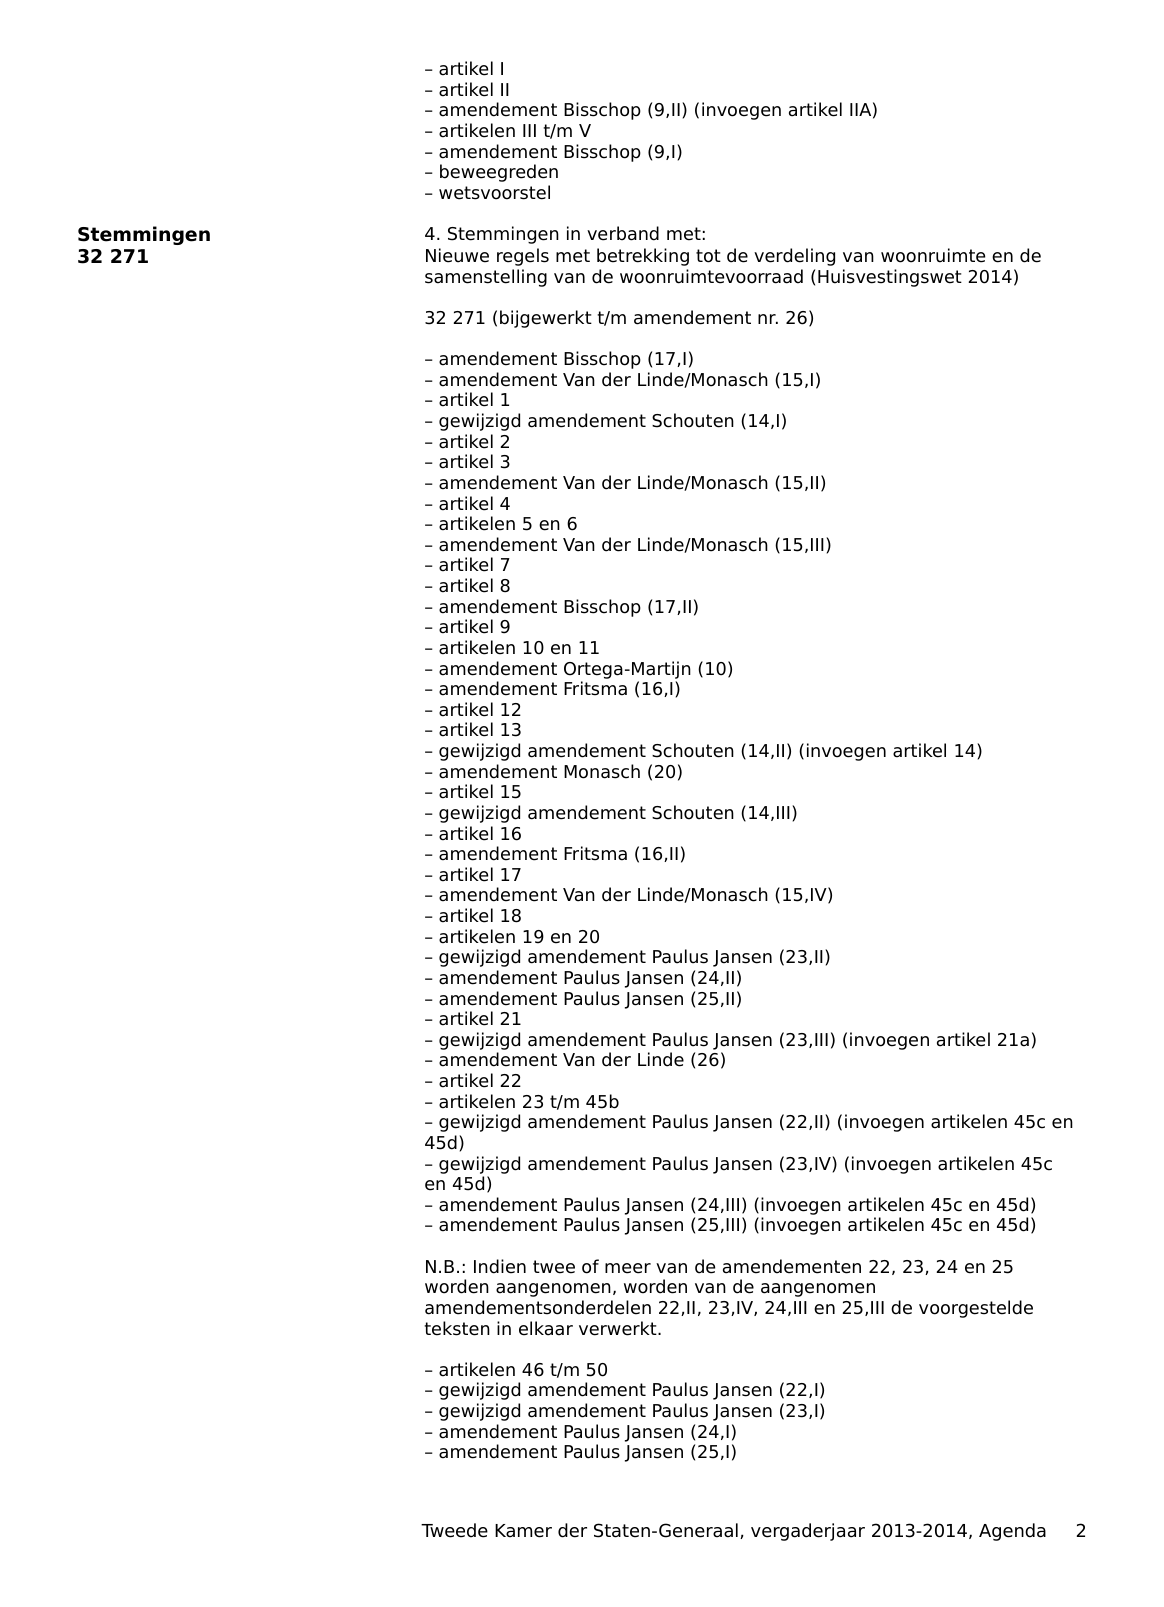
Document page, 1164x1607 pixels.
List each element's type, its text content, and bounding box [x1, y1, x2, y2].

table_cell – amendement Paulus Jansen (24,II) [418, 968, 1087, 988]
table_cell [401, 473, 418, 493]
table_cell – artikel 18 [418, 906, 1087, 927]
table_cell – artikelen 10 en 11 [418, 638, 1087, 658]
table_cell – amendement Ortega-Martijn (10) [418, 659, 1087, 679]
table_cell [401, 1442, 418, 1463]
table_cell [77, 885, 401, 906]
table_cell 4. Stemmingen in verband met: [418, 224, 1087, 246]
table_cell [77, 390, 401, 411]
table_cell [77, 782, 401, 803]
table_cell [401, 287, 418, 308]
table_cell [401, 1380, 418, 1401]
table_cell [401, 885, 418, 906]
table_cell [77, 659, 401, 679]
table_cell [418, 1339, 1087, 1360]
table_cell [401, 1030, 418, 1050]
table_cell – wetsvoorstel [418, 183, 1087, 203]
table_cell – amendement Van der Linde/Monasch (15,IV) [418, 885, 1087, 906]
table_cell – artikel II [418, 80, 1087, 100]
table_cell [401, 617, 418, 638]
table_cell [77, 844, 401, 865]
table_cell [401, 555, 418, 576]
table_cell [77, 100, 401, 121]
table_cell [401, 183, 418, 203]
table_cell [77, 1071, 401, 1092]
table_cell – beweegreden [418, 162, 1087, 183]
table_cell – artikelen 46 t/m 50 [418, 1360, 1087, 1380]
table_cell [401, 865, 418, 885]
table_cell [401, 1360, 418, 1380]
table_cell – artikel 15 [418, 782, 1087, 803]
table_cell [401, 906, 418, 927]
table_cell – amendement Bisschop (17,I) [418, 349, 1087, 370]
table_cell [77, 121, 401, 142]
table_cell [401, 679, 418, 700]
table_cell [418, 287, 1087, 308]
table_cell [401, 329, 418, 349]
table_cell – amendement Bisschop (17,II) [418, 597, 1087, 617]
table_cell [77, 514, 401, 535]
table_cell [401, 803, 418, 823]
table_cell – amendement Paulus Jansen (24,III) (invoegen artikelen 45c en 45d) [418, 1195, 1087, 1215]
table_cell [401, 1195, 418, 1215]
table_cell – amendement Van der Linde (26) [418, 1050, 1087, 1071]
table_cell [77, 968, 401, 988]
table_cell [77, 370, 401, 390]
table_cell 32 271 [77, 246, 401, 287]
table_cell [77, 824, 401, 844]
table_cell – gewijzigd amendement Paulus Jansen (22,I) [418, 1380, 1087, 1401]
table_cell [401, 782, 418, 803]
table_cell – amendement Paulus Jansen (25,III) (invoegen artikelen 45c en 45d) [418, 1215, 1087, 1236]
table_cell [77, 700, 401, 720]
table_cell – gewijzigd amendement Paulus Jansen (23,II) [418, 947, 1087, 968]
table_cell [401, 204, 418, 224]
table_cell [77, 287, 401, 308]
table_cell – artikel 21 [418, 1009, 1087, 1030]
table_cell [401, 1112, 418, 1153]
table_cell [77, 1030, 401, 1050]
table_cell [77, 1422, 401, 1442]
table_cell – amendement Fritsma (16,II) [418, 844, 1087, 865]
table_cell [401, 121, 418, 142]
table_cell – artikel 12 [418, 700, 1087, 720]
table_cell [418, 204, 1087, 224]
table_cell [401, 390, 418, 411]
table_cell [401, 1401, 418, 1422]
table_cell [77, 865, 401, 885]
table_cell – artikel 8 [418, 576, 1087, 597]
table_cell [77, 1092, 401, 1112]
table_cell [401, 100, 418, 121]
table_cell – gewijzigd amendement Paulus Jansen (23,IV) (invoegen artikelen 45c en 45d) [418, 1154, 1087, 1195]
table_cell [401, 762, 418, 782]
table_cell – artikel 9 [418, 617, 1087, 638]
table_cell [418, 329, 1087, 349]
table_cell [77, 59, 401, 80]
table_cell [77, 803, 401, 823]
table_cell [77, 1050, 401, 1071]
table_cell [77, 494, 401, 514]
table_cell – artikel 16 [418, 824, 1087, 844]
table_cell [77, 349, 401, 370]
table_cell [77, 329, 401, 349]
table_cell [401, 432, 418, 452]
table_cell [401, 1422, 418, 1442]
table_cell – gewijzigd amendement Schouten (14,III) [418, 803, 1087, 823]
table_cell [401, 349, 418, 370]
table_cell N.B.: Indien twee of meer van de amendementen 22, 23, 24 en 25 worden aangenomen, worden van de aangenomen amendementsonderdelen 22,II, 23,IV, 24,III en 25,III de voorgestelde teksten in elkaar verwerkt. [418, 1257, 1087, 1339]
table_cell [401, 720, 418, 741]
table_cell [77, 80, 401, 100]
table_cell [401, 162, 418, 183]
table_cell [77, 720, 401, 741]
table_cell [401, 989, 418, 1009]
table_cell – artikel 13 [418, 720, 1087, 741]
table_cell [77, 1154, 401, 1195]
table_cell – artikel 22 [418, 1071, 1087, 1092]
table_cell [77, 576, 401, 597]
table_cell [401, 844, 418, 865]
table_cell [401, 1009, 418, 1030]
table_cell [401, 246, 418, 287]
table_cell [401, 597, 418, 617]
table_cell [77, 535, 401, 555]
table_cell [77, 1401, 401, 1422]
table_cell [401, 142, 418, 162]
table_cell [401, 535, 418, 555]
table_cell [77, 204, 401, 224]
table_cell [77, 906, 401, 927]
table_cell – artikelen 19 en 20 [418, 927, 1087, 947]
table_cell [401, 659, 418, 679]
table_cell [418, 1236, 1087, 1257]
table_cell [401, 968, 418, 988]
table_cell [77, 452, 401, 473]
table_cell Stemmingen [77, 224, 401, 246]
table_cell – artikel 2 [418, 432, 1087, 452]
table_cell [77, 142, 401, 162]
table_cell [401, 1092, 418, 1112]
table_cell [77, 1195, 401, 1215]
table_cell [77, 1236, 401, 1257]
table_cell [401, 1071, 418, 1092]
table_cell [401, 308, 418, 328]
table_cell – artikelen 5 en 6 [418, 514, 1087, 535]
table_cell [77, 411, 401, 432]
table_cell [401, 1050, 418, 1071]
table_cell [77, 762, 401, 782]
table_cell [401, 80, 418, 100]
table_cell [77, 1380, 401, 1401]
table_cell Nieuwe regels met betrekking tot de verdeling van woonruimte en de samenstelling van de woonruimtevoorraad (Huisvestingswet 2014) [418, 246, 1087, 287]
table_cell [401, 927, 418, 947]
table_cell – amendement Paulus Jansen (24,I) [418, 1422, 1087, 1442]
table_cell [77, 1360, 401, 1380]
table_cell [77, 162, 401, 183]
table_cell [77, 947, 401, 968]
table_cell – artikel 4 [418, 494, 1087, 514]
table_cell – amendement Van der Linde/Monasch (15,II) [418, 473, 1087, 493]
table_cell [401, 1236, 418, 1257]
table_cell – amendement Fritsma (16,I) [418, 679, 1087, 700]
table_cell [77, 927, 401, 947]
table_cell [77, 1339, 401, 1360]
table_cell [77, 308, 401, 328]
table_cell [77, 1112, 401, 1153]
table_cell – amendement Paulus Jansen (25,II) [418, 989, 1087, 1009]
table_cell [77, 1442, 401, 1463]
table_cell – gewijzigd amendement Schouten (14,II) (invoegen artikel 14) [418, 741, 1087, 762]
table_cell – gewijzigd amendement Paulus Jansen (23,III) (invoegen artikel 21a) [418, 1030, 1087, 1050]
table_cell [401, 411, 418, 432]
table_cell – artikelen 23 t/m 45b [418, 1092, 1087, 1112]
table_cell [401, 59, 418, 80]
table_cell – amendement Paulus Jansen (25,I) [418, 1442, 1087, 1463]
table_cell [401, 947, 418, 968]
table_cell 32 271 (bijgewerkt t/m amendement nr. 26) [418, 308, 1087, 328]
table_cell – artikel 1 [418, 390, 1087, 411]
table_cell [401, 452, 418, 473]
table_cell – artikel I [418, 59, 1087, 80]
table_cell [77, 183, 401, 203]
table_cell [401, 1257, 418, 1339]
table_cell [77, 1257, 401, 1339]
table_cell [401, 1339, 418, 1360]
table_cell – amendement Van der Linde/Monasch (15,I) [418, 370, 1087, 390]
table_cell [77, 638, 401, 658]
table_cell [77, 989, 401, 1009]
table_cell [77, 432, 401, 452]
table_cell [77, 473, 401, 493]
table_cell – amendement Bisschop (9,I) [418, 142, 1087, 162]
table_cell [77, 741, 401, 762]
table_cell [401, 224, 418, 246]
table_cell [77, 1215, 401, 1236]
table_cell [401, 741, 418, 762]
table_cell – gewijzigd amendement Schouten (14,I) [418, 411, 1087, 432]
table_cell [401, 576, 418, 597]
table_cell – artikel 3 [418, 452, 1087, 473]
table_cell – artikel 17 [418, 865, 1087, 885]
table_cell [77, 1009, 401, 1030]
table_cell – artikelen III t/m V [418, 121, 1087, 142]
table_cell [401, 638, 418, 658]
table_cell [77, 617, 401, 638]
table_cell [401, 1154, 418, 1195]
table_cell [401, 514, 418, 535]
table_cell – gewijzigd amendement Paulus Jansen (22,II) (invoegen artikelen 45c en 45d) [418, 1112, 1087, 1153]
table_cell [77, 555, 401, 576]
table_cell [401, 370, 418, 390]
table_cell – amendement Bisschop (9,II) (invoegen artikel IIA) [418, 100, 1087, 121]
table_cell [401, 1215, 418, 1236]
table_cell – amendement Monasch (20) [418, 762, 1087, 782]
table_cell [401, 494, 418, 514]
table_cell [401, 824, 418, 844]
table_cell [401, 700, 418, 720]
table_cell [77, 597, 401, 617]
table_cell – gewijzigd amendement Paulus Jansen (23,I) [418, 1401, 1087, 1422]
table_cell [77, 679, 401, 700]
table_cell – artikel 7 [418, 555, 1087, 576]
table_cell – amendement Van der Linde/Monasch (15,III) [418, 535, 1087, 555]
